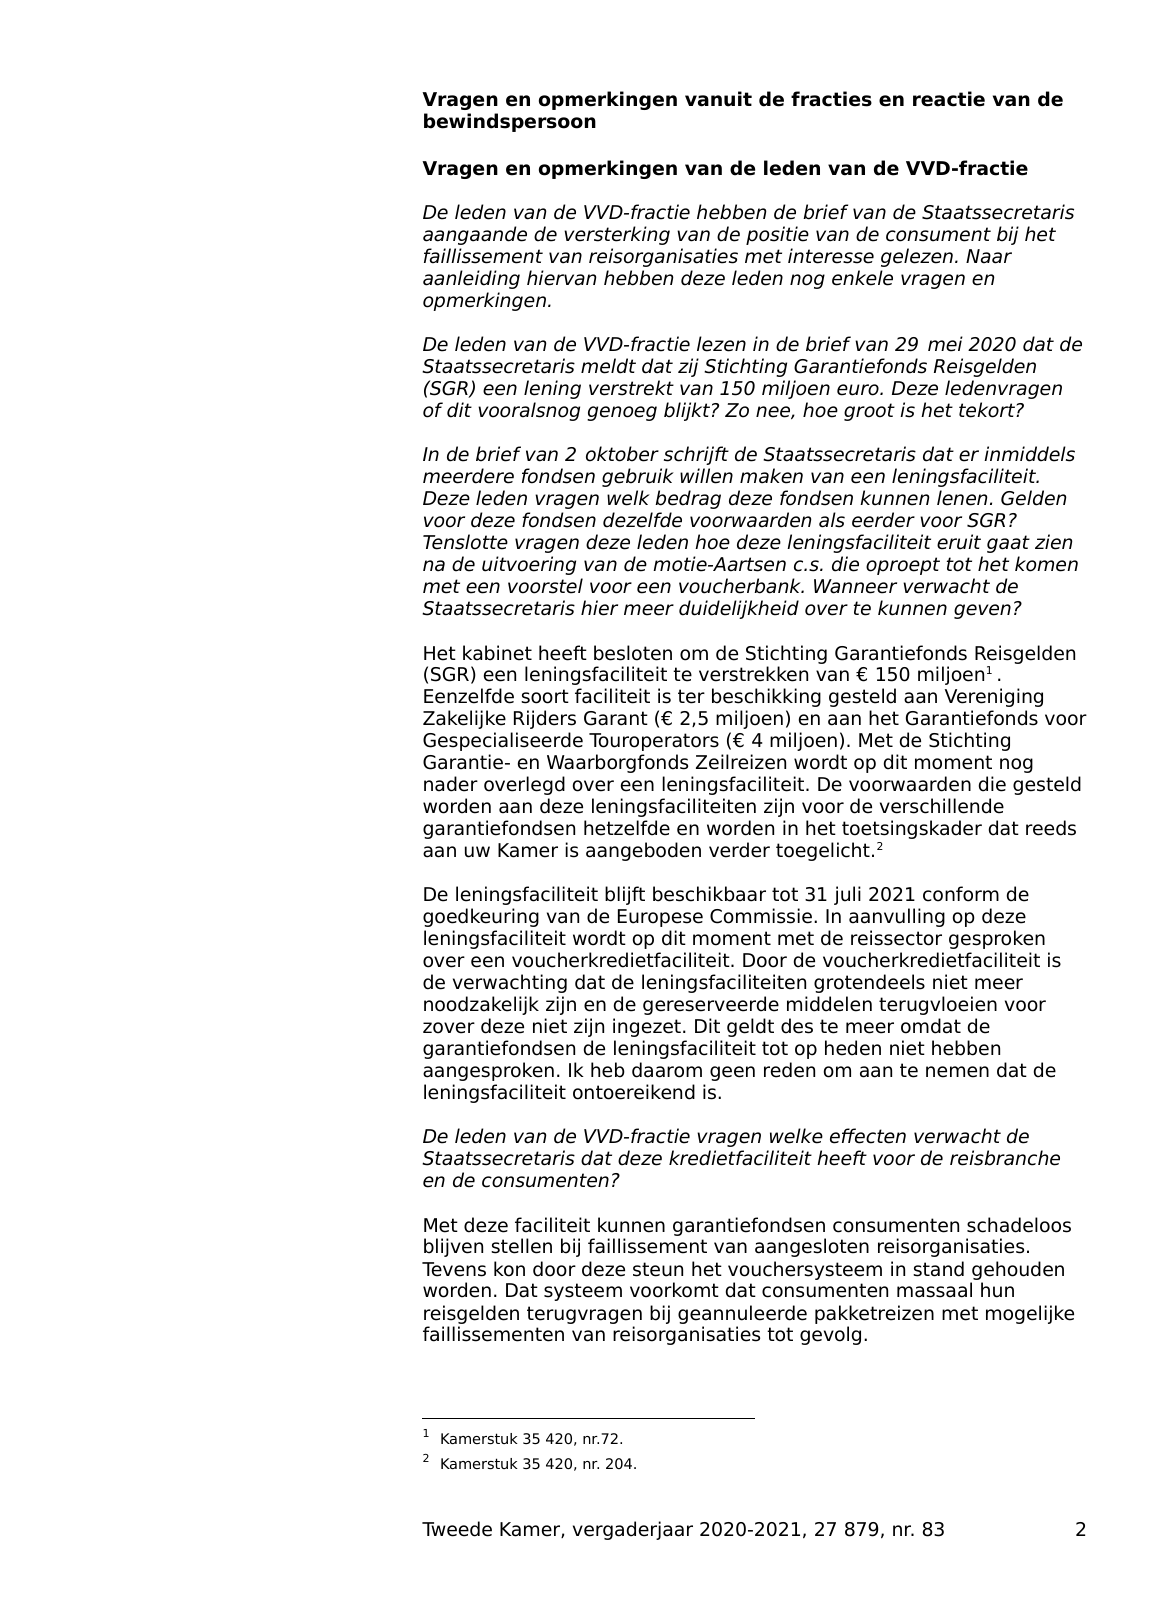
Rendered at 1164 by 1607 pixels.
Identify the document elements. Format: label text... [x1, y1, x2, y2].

text Met deze faciliteit kunnen garantiefondsen consumenten schadeloos blijven stellen bij faillissement van aangesloten reisorganisaties. Tevens kon door deze steun het vouchersysteem in stand gehouden worden. Dat systeem voorkomt dat consumenten massaal hun reisgelden terugvragen bij geannuleerde pakketreizen met mogelijke faillissementen van reisorganisaties tot gevolg. [422, 1214, 1087, 1346]
subtitle Vragen en opmerkingen van de leden van de VVD-fractie [422, 158, 1087, 180]
text Kamerstuk 35 420, nr. 204. [422, 1452, 1087, 1474]
subtitle Vragen en opmerkingen vanuit de fracties en reactie van de bewindspersoon [422, 89, 1087, 133]
text De leden van de VVD-fractie hebben de brief van de Staatssecretaris aangaande de versterking van de positie van de consument bij het faillissement van reisorganisaties met interesse gelezen. Naar aanleiding hiervan hebben deze leden nog enkele vragen en opmerkingen. [422, 202, 1087, 312]
text De leningsfaciliteit blijft beschikbaar tot 31 juli 2021 conform de goedkeuring van de Europese Commissie. In aanvulling op deze leningsfaciliteit wordt op dit moment met de reissector gesproken over een voucherkredietfaciliteit. Door de voucherkredietfaciliteit is de verwachting dat de leningsfaciliteiten grotendeels niet meer noodzakelijk zijn en de gereserveerde middelen terugvloeien voor zover deze niet zijn ingezet. Dit geldt des te meer omdat de garantiefondsen de leningsfaciliteit tot op heden niet hebben aangesproken. Ik heb daarom geen reden om aan te nemen dat de leningsfaciliteit ontoereikend is. [422, 884, 1087, 1104]
text In de brief van 2 oktober schrijft de Staatssecretaris dat er inmiddels meerdere fondsen gebruik willen maken van een leningsfaciliteit. Deze leden vragen welk bedrag deze fondsen kunnen lenen. Gelden voor deze fondsen dezelfde voorwaarden als eerder voor SGR? Tenslotte vragen deze leden hoe deze leningsfaciliteit eruit gaat zien na de uitvoering van de motie-Aartsen c.s. die oproept tot het komen met een voorstel voor een voucherbank. Wanneer verwacht de Staatssecretaris hier meer duidelijkheid over te kunnen geven? [422, 444, 1087, 620]
text Kamerstuk 35 420, nr.72. [422, 1427, 1087, 1449]
text De leden van de VVD-fractie lezen in de brief van 29 mei 2020 dat de Staatssecretaris meldt dat zij Stichting Garantiefonds Reisgelden (SGR) een lening verstrekt van 150 miljoen euro. Deze ledenvragen of dit vooralsnog genoeg blijkt? Zo nee, hoe groot is het tekort? [422, 334, 1087, 422]
text De leden van de VVD-fractie vragen welke effecten verwacht de Staatssecretaris dat deze kredietfaciliteit heeft voor de reisbranche en de consumenten? [422, 1126, 1087, 1192]
text Het kabinet heeft besloten om de Stichting Garantiefonds Reisgelden (SGR) een leningsfaciliteit te verstrekken van € 150 miljoen. Eenzelfde soort faciliteit is ter beschikking gesteld aan Vereniging Zakelijke Rijders Garant (€ 2,5 miljoen) en aan het Garantiefonds voor Gespecialiseerde Touroperators (€ 4 miljoen). Met de Stichting Garantie- en Waarborgfonds Zeilreizen wordt op dit moment nog nader overlegd over een leningsfaciliteit. De voorwaarden die gesteld worden aan deze leningsfaciliteiten zijn voor de verschillende garantiefondsen hetzelfde en worden in het toetsingskader dat reeds aan uw Kamer is aangeboden verder toegelicht. [422, 642, 1087, 862]
